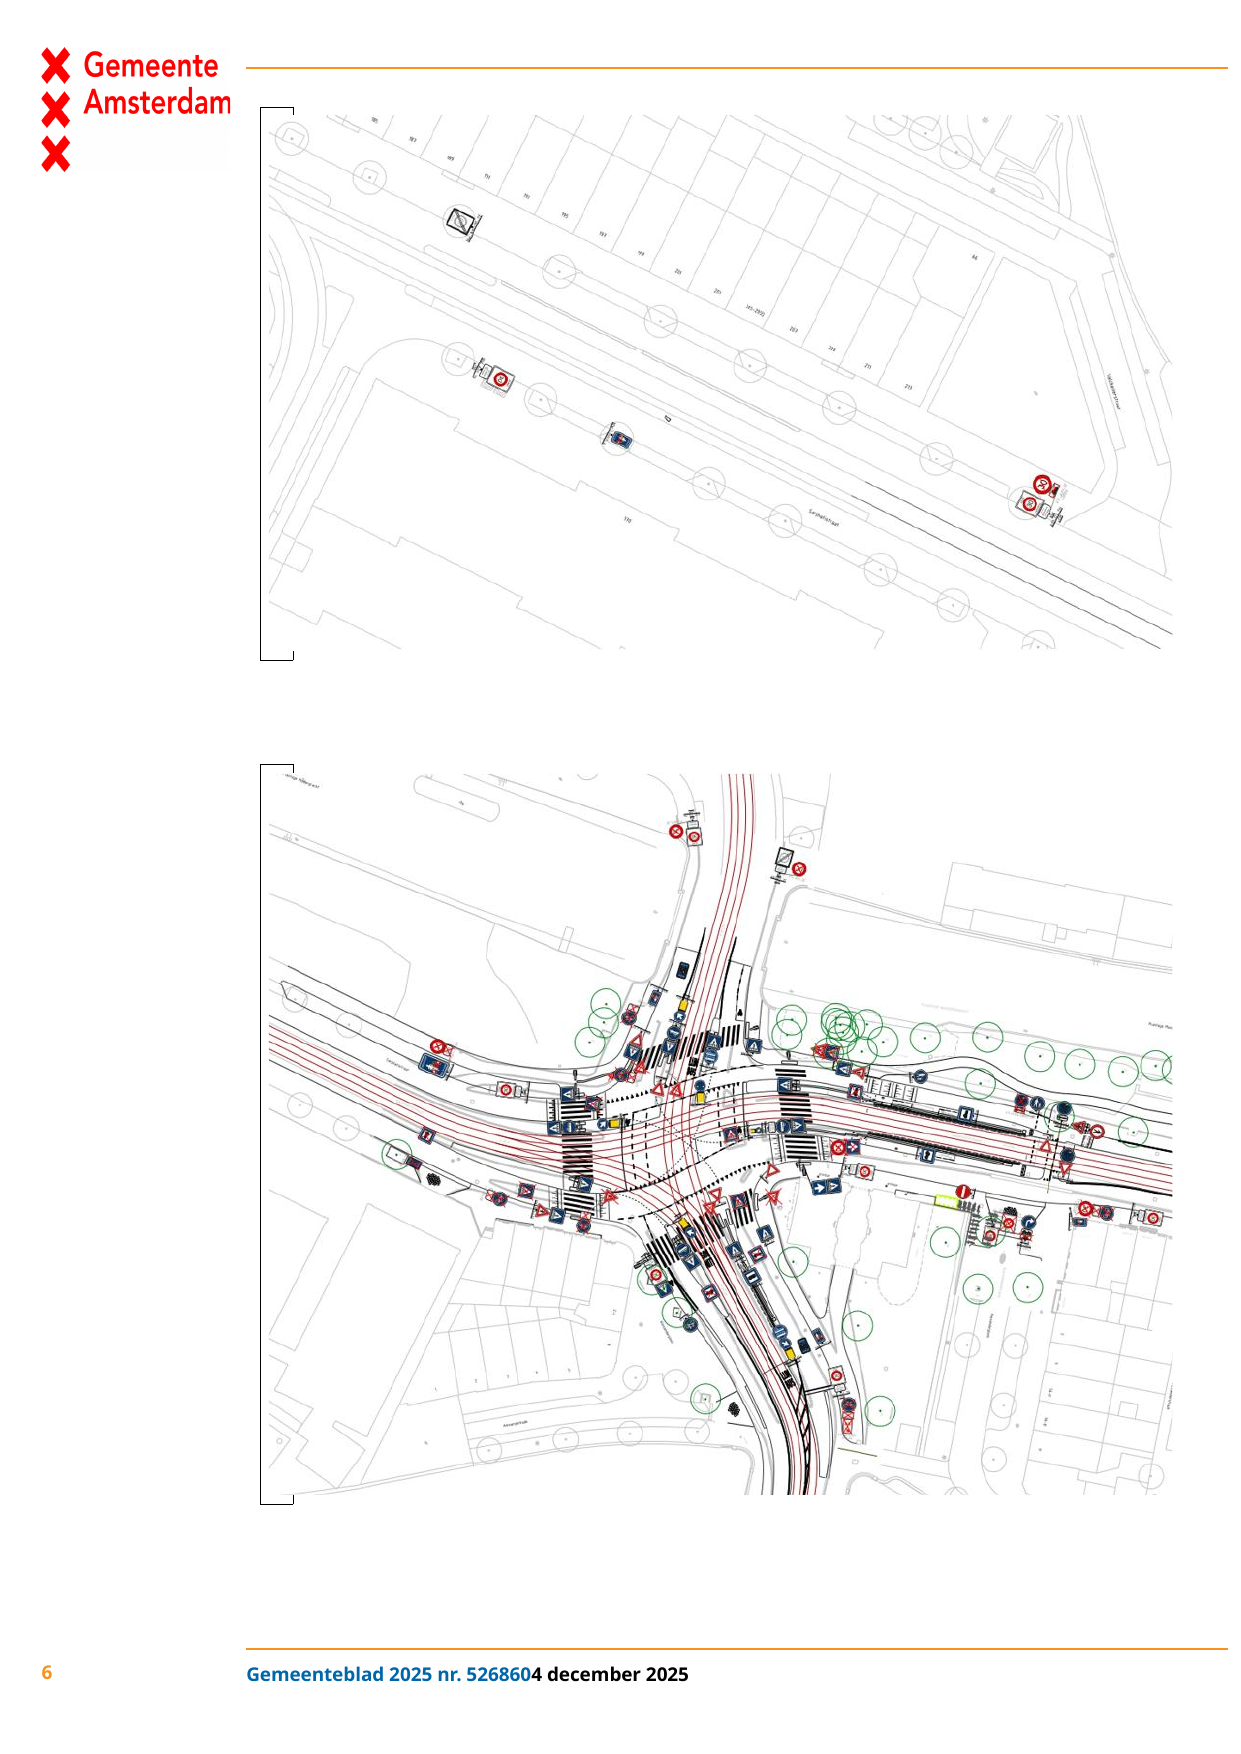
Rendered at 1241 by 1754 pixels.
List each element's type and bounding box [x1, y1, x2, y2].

picture [268, 115, 1173, 651]
picture [268, 773, 1173, 1495]
picture [41, 47, 231, 172]
